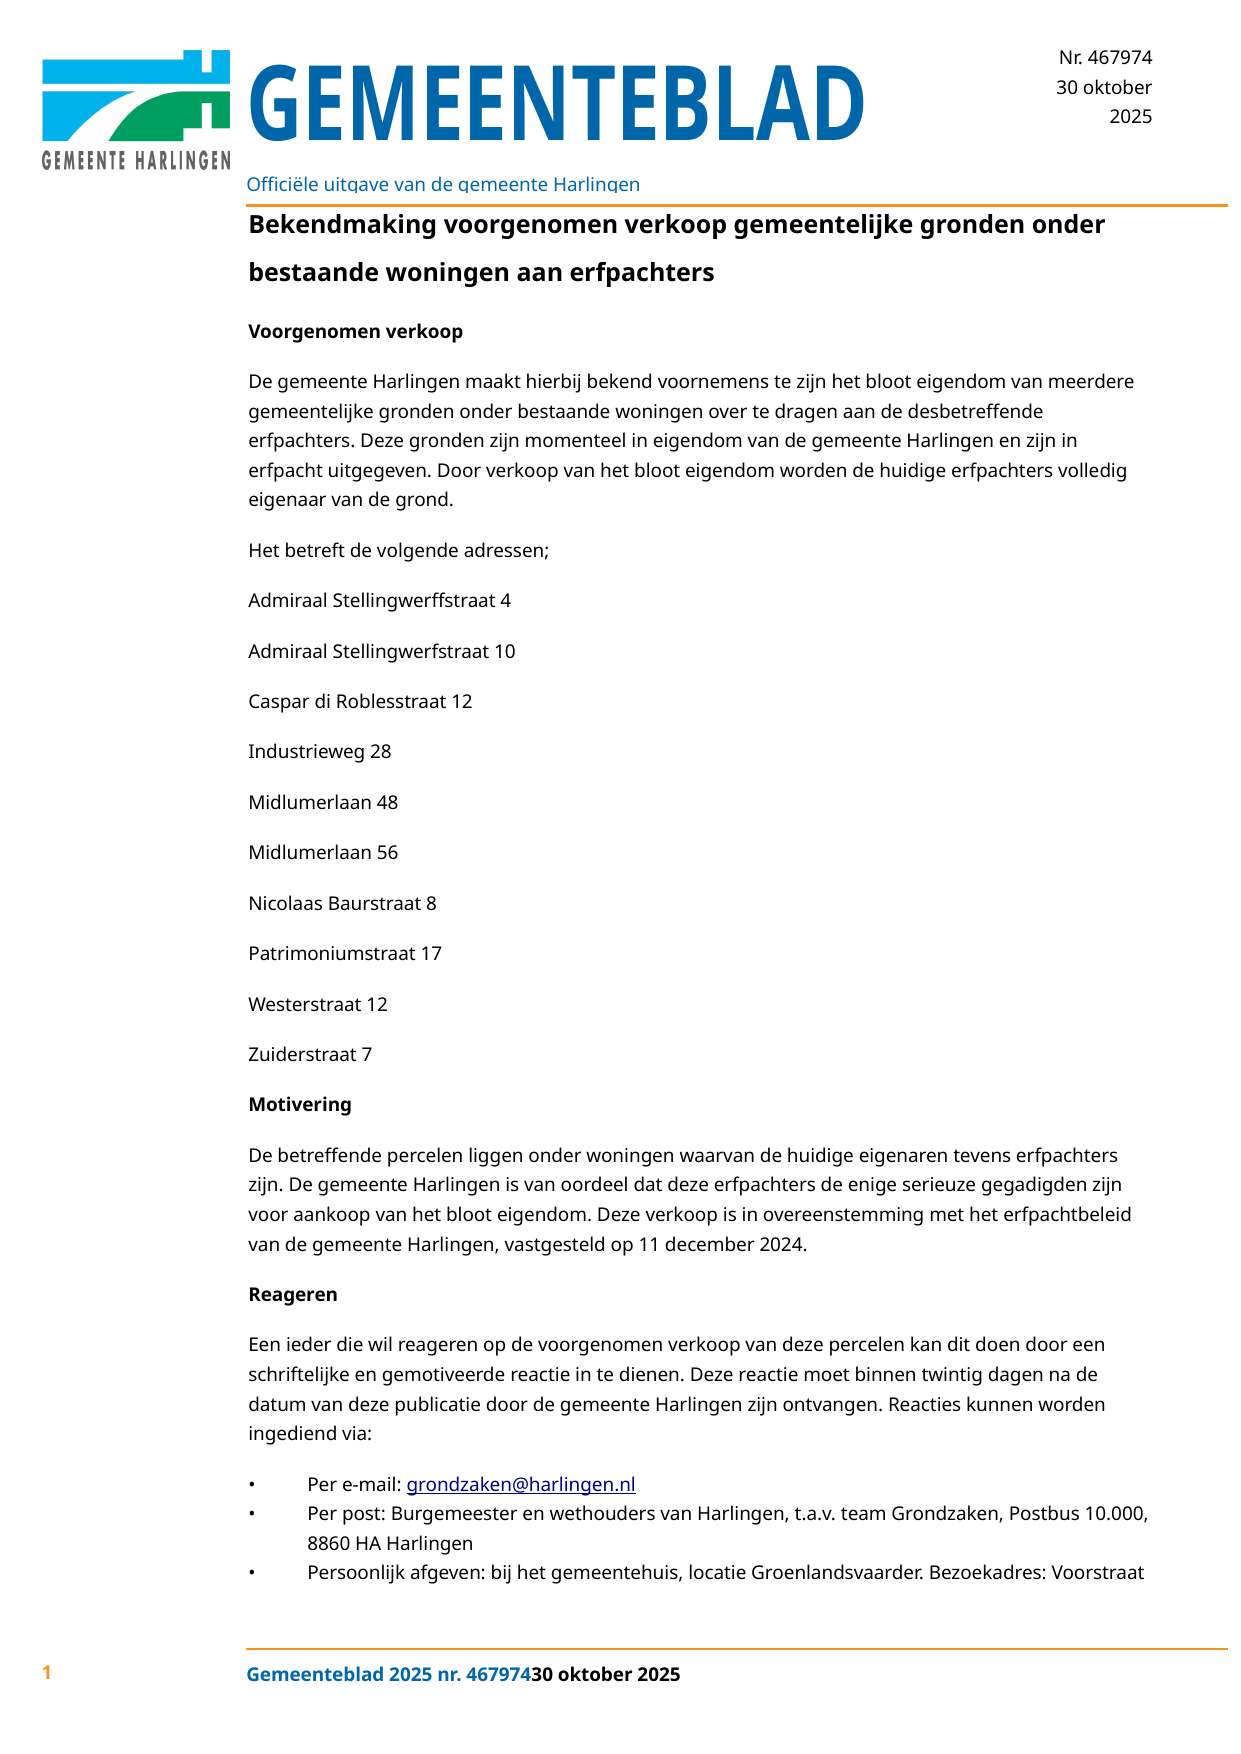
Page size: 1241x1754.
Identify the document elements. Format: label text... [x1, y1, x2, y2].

list Persoonlijk afgeven: bij het gemeentehuis, locatie Groenlandsvaarder. Bezoekadres: Voorstraat [248, 1559, 1152, 1585]
text Motivering [248, 1092, 1152, 1117]
text Caspar di Roblesstraat 12 [248, 688, 1152, 714]
text Een ieder die wil reageren op de voorgenomen verkoop van deze percelen kan dit doen door een schriftelijke en gemotiveerde reactie in te dienen. Deze reactie moet binnen twintig dagen na de datum van deze publicatie door de gemeente Harlingen zijn ontvangen. Reacties kunnen worden ingediend via: [248, 1332, 1152, 1446]
text Westerstraat 12 [248, 991, 1152, 1017]
text De betreffende percelen liggen onder woningen waarvan de huidige eigenaren tevens erfpachters zijn. De gemeente Harlingen is van oordeel dat deze erfpachters de enige serieuze gegadigden zijn voor aankoop van het bloot eigendom. Deze verkoop is in overeenstemming met het erfpachtbeleid van de gemeente Harlingen, vastgesteld op 11 december 2024. [248, 1142, 1152, 1257]
text Admiraal Stellingwerfstraat 10 [248, 638, 1152, 664]
text Nicolaas Baurstraat 8 [248, 890, 1152, 916]
text Voorgenomen verkoop [248, 318, 1152, 344]
text Het betreft de volgende adressen; [248, 537, 1152, 563]
text Bekendmaking voorgenomen verkoop gemeentelijke gronden onder bestaande woningen aan erfpachters [248, 207, 1152, 288]
text De gemeente Harlingen maakt hierbij bekend voornemens te zijn het bloot eigendom van meerdere gemeentelijke gronden onder bestaande woningen over te dragen aan de desbetreffende erfpachters. Deze gronden zijn momenteel in eigendom van de gemeente Harlingen en zijn in erfpacht uitgegeven. Door verkoop van het bloot eigendom worden de huidige erfpachters volledig eigenaar van de grond. [248, 368, 1152, 512]
text Admiraal Stellingwerffstraat 4 [248, 587, 1152, 613]
list Per post: Burgemeester en wethouders van Harlingen, t.a.v. team Grondzaken, Postbus 10.000, 8860 HA Harlingen [248, 1500, 1152, 1556]
text Reageren [248, 1281, 1152, 1307]
text Industrieweg 28 [248, 739, 1152, 764]
list Per e-mail: grondzaken@harlingen.nl [248, 1471, 1152, 1497]
picture [41, 47, 231, 172]
text Midlumerlaan 48 [248, 789, 1152, 815]
text Patrimoniumstraat 17 [248, 940, 1152, 966]
text Midlumerlaan 56 [248, 839, 1152, 865]
text Zuiderstraat 7 [248, 1041, 1152, 1067]
